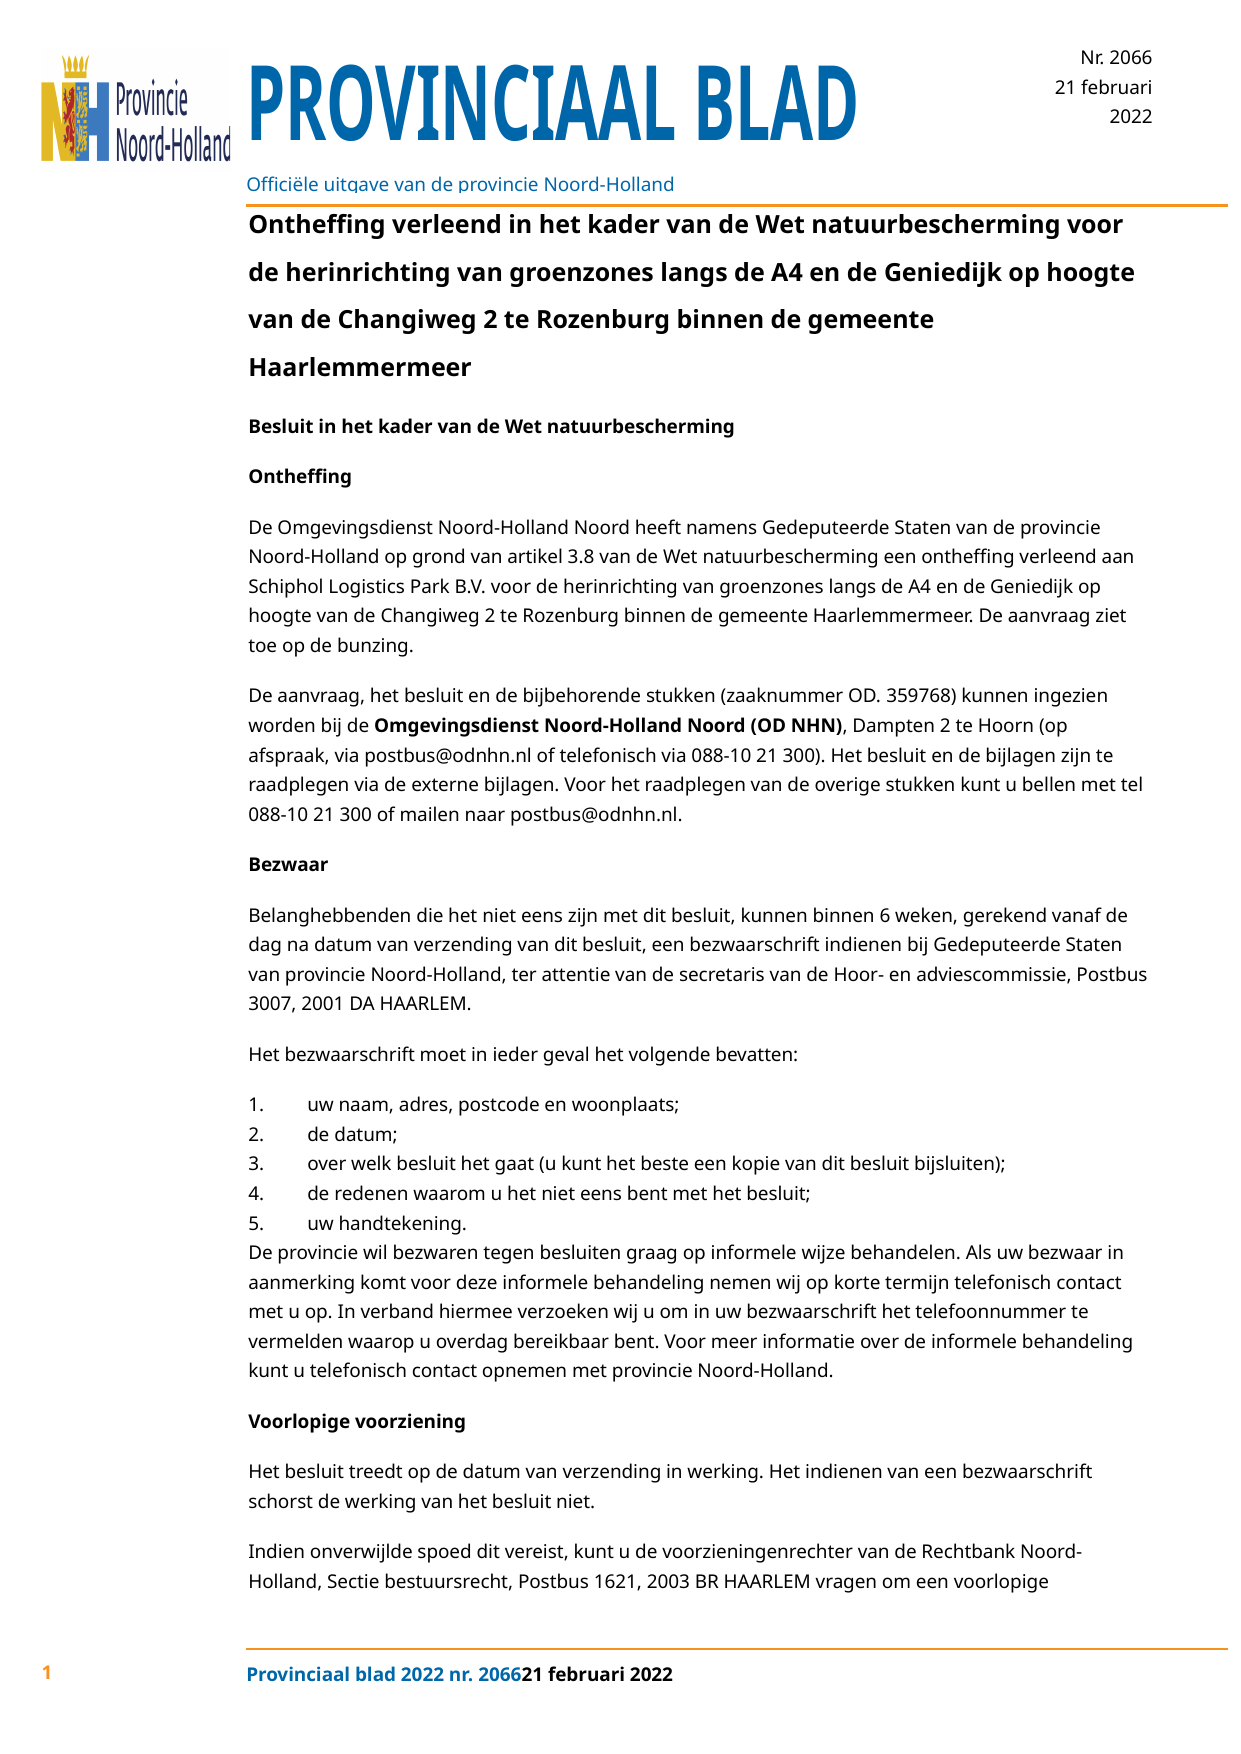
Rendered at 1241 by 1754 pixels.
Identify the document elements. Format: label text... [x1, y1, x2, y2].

text De Omgevingsdienst Noord-Holland Noord heeft namens Gedeputeerde Staten van de provincie Noord-Holland op grond van artikel 3.8 van de Wet natuurbescherming een ontheffing verleend aan Schiphol Logistics Park B.V. voor de herinrichting van groenzones langs de A4 en de Geniedijk op hoogte van de Changiweg 2 te Rozenburg binnen de gemeente Haarlemmermeer. De aanvraag ziet toe op de bunzing. [248, 514, 1152, 658]
list uw naam, adres, postcode en woonplaats; [248, 1091, 1152, 1117]
text Besluit in het kader van de Wet natuurbescherming [248, 413, 1152, 439]
text Belanghebbenden die het niet eens zijn met dit besluit, kunnen binnen 6 weken, gerekend vanaf de dag na datum van verzending van dit besluit, een bezwaarschrift indienen bij Gedeputeerde Staten van provincie Noord-Holland, ter attentie van de secretaris van de Hoor- en adviescommissie, Postbus 3007, 2001 DA HAARLEM. [248, 902, 1152, 1016]
text Ontheffing [248, 463, 1152, 489]
list uw handtekening. [248, 1210, 1152, 1236]
list de redenen waarom u het niet eens bent met het besluit; [248, 1180, 1152, 1206]
text De provincie wil bezwaren tegen besluiten graag op informele wijze behandelen. Als uw bezwaar in aanmerking komt voor deze informele behandeling nemen wij op korte termijn telefonisch contact met u op. In verband hiermee verzoeken wij u om in uw bezwaarschrift het telefoonnummer te vermelden waarop u overdag bereikbaar bent. Voor meer informatie over de informele behandeling kunt u telefonisch contact opnemen met provincie Noord-Holland. [248, 1239, 1152, 1383]
text Bezwaar [248, 851, 1152, 877]
list over welk besluit het gaat (u kunt het beste een kopie van dit besluit bijsluiten); [248, 1151, 1152, 1176]
text Het besluit treedt op de datum van verzending in werking. Het indienen van een bezwaarschrift schorst de werking van het besluit niet. [248, 1458, 1152, 1514]
text Ontheffing verleend in het kader van de Wet natuurbescherming voor de herinrichting van groenzones langs de A4 en de Geniedijk op hoogte van de Changiweg 2 te Rozenburg binnen de gemeente Haarlemmermeer [248, 207, 1152, 384]
text De aanvraag, het besluit en de bijbehorende stukken (zaaknummer OD. 359768) kunnen ingezien worden bij de Omgevingsdienst Noord-Holland Noord (OD NHN), Dampten 2 te Hoorn (op afspraak, via postbus@odnhn.nl of telefonisch via 088-10 21 300). Het besluit en de bijlagen zijn te raadplegen via de externe bijlagen. Voor het raadplegen van de overige stukken kunt u bellen met tel 088-10 21 300 of mailen naar postbus@odnhn.nl. [248, 683, 1152, 827]
text Indien onverwijlde spoed dit vereist, kunt u de voorzieningenrechter van de Rechtbank Noord-Holland, Sectie bestuursrecht, Postbus 1621, 2003 BR HAARLEM vragen om een voorlopige [248, 1538, 1152, 1594]
text Voorlopige voorziening [248, 1408, 1152, 1434]
text Het bezwaarschrift moet in ieder geval het volgende bevatten: [248, 1041, 1152, 1067]
picture [41, 47, 231, 172]
list de datum; [248, 1121, 1152, 1147]
